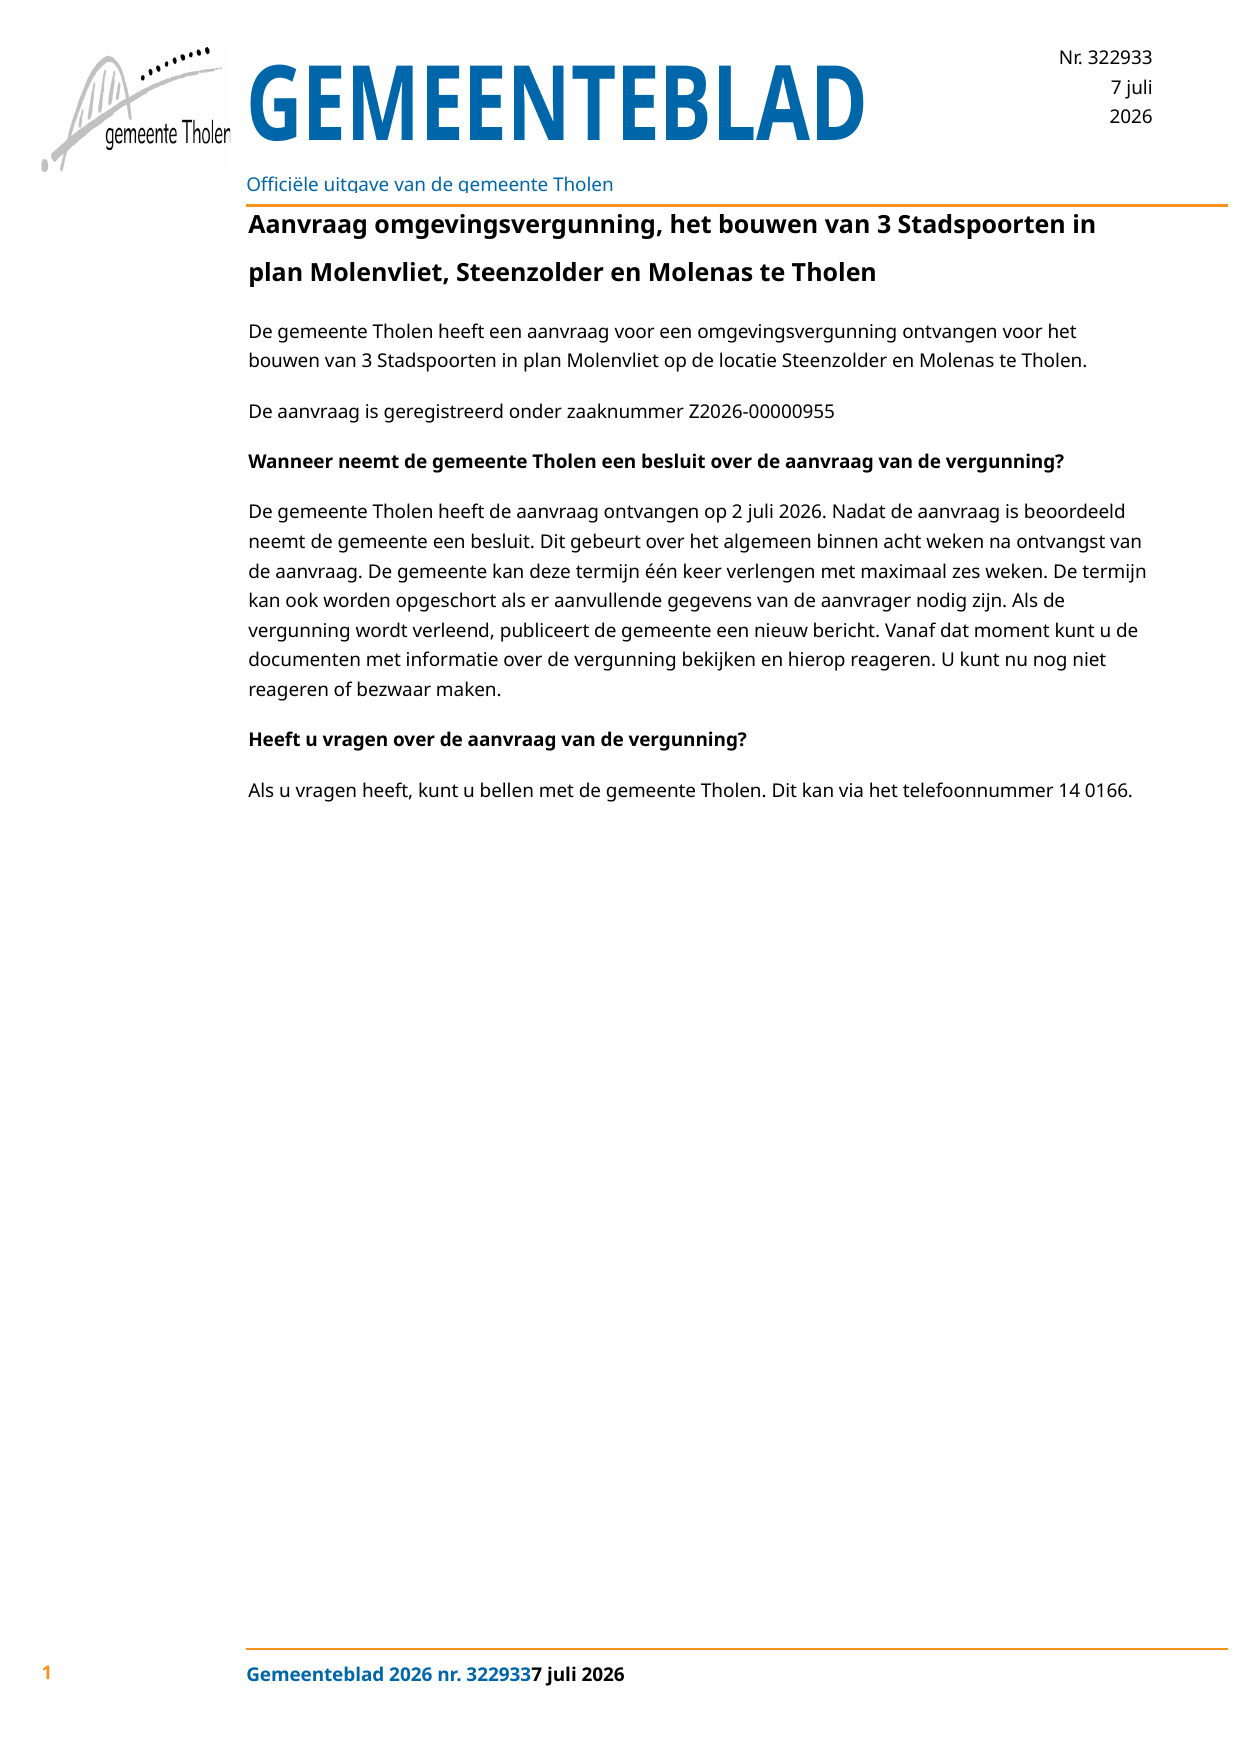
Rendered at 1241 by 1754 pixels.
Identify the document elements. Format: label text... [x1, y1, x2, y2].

text Heeft u vragen over de aanvraag van de vergunning? [248, 727, 1152, 752]
text Als u vragen heeft, kunt u bellen met de gemeente Tholen. Dit kan via het telefoonnummer 14 0166. [248, 777, 1152, 803]
text Aanvraag omgevingsvergunning, het bouwen van 3 Stadspoorten in plan Molenvliet, Steenzolder en Molenas te Tholen [248, 207, 1152, 288]
text De aanvraag is geregistreerd onder zaaknummer Z2026-00000955 [248, 398, 1152, 424]
text De gemeente Tholen heeft de aanvraag ontvangen op 2 juli 2026. Nadat de aanvraag is beoordeeld neemt de gemeente een besluit. Dit gebeurt over het algemeen binnen acht weken na ontvangst van de aanvraag. De gemeente kan deze termijn één keer verlengen met maximaal zes weken. De termijn kan ook worden opgeschort als er aanvullende gegevens van de aanvrager nodig zijn. Als de vergunning wordt verleend, publiceert de gemeente een nieuw bericht. Vanaf dat moment kunt u de documenten met informatie over de vergunning bekijken en hierop reageren. U kunt nu nog niet reageren of bezwaar maken. [248, 499, 1152, 702]
text Wanneer neemt de gemeente Tholen een besluit over de aanvraag van de vergunning? [248, 448, 1152, 474]
picture [41, 47, 231, 172]
text De gemeente Tholen heeft een aanvraag voor een omgevingsvergunning ontvangen voor het bouwen van 3 Stadspoorten in plan Molenvliet op de locatie Steenzolder en Molenas te Tholen. [248, 318, 1152, 373]
